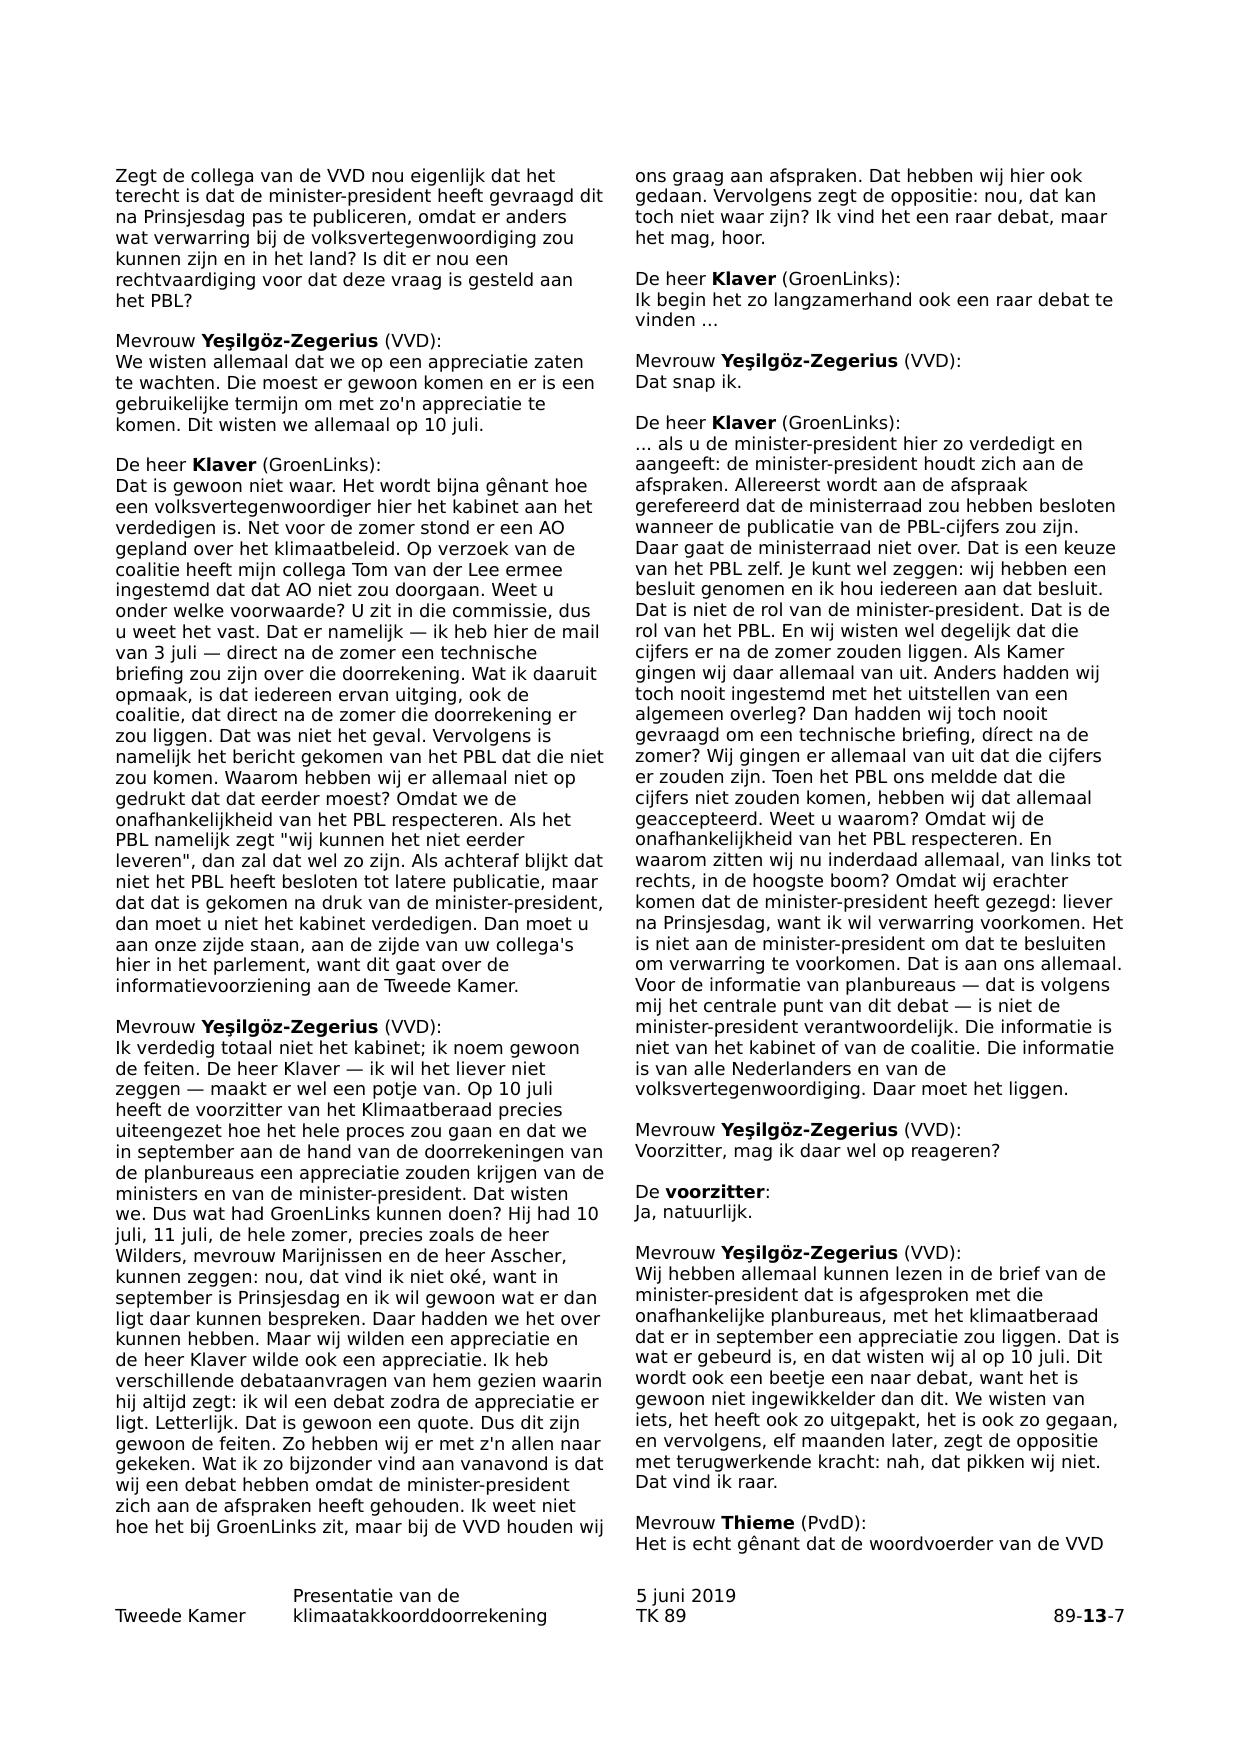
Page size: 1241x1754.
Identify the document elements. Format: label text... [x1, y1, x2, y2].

text Mevrouw Yeşilgöz-Zegerius (VVD): [115, 1017, 605, 1037]
text De heer Klaver (GroenLinks): [635, 413, 1125, 433]
text Mevrouw Yeşilgöz-Zegerius (VVD): [635, 1120, 1125, 1141]
text Mevrouw Yeşilgöz-Zegerius (VVD): [635, 1243, 1125, 1264]
text Mevrouw Yeşilgöz-Zegerius (VVD): [115, 331, 605, 352]
text De voorzitter: [635, 1182, 1125, 1202]
text We wisten allemaal dat we op een appreciatie zaten te wachten. Die moest er gewoon komen en er is een gebruikelijke termijn om met zo'n appreciatie te komen. Dit wisten we allemaal op 10 juli. [115, 352, 605, 435]
text Dat is gewoon niet waar. Het wordt bijna gênant hoe een volksvertegenwoordiger hier het kabinet aan het verdedigen is. Net voor de zomer stond er een AO gepland over het klimaatbeleid. Op verzoek van de coalitie heeft mijn collega Tom van der Lee ermee ingestemd dat dat AO niet zou doorgaan. Weet u onder welke voorwaarde? U zit in die commissie, dus u weet het vast. Dat er namelijk — ik heb hier de mail van 3 juli — direct na de zomer een technische briefing zou zijn over die doorrekening. Wat ik daaruit opmaak, is dat iedereen ervan uitging, ook de coalitie, dat direct na de zomer die doorrekening er zou liggen. Dat was niet het geval. Vervolgens is namelijk het bericht gekomen van het PBL dat die niet zou komen. Waarom hebben wij er allemaal niet op gedrukt dat dat eerder moest? Omdat we de onafhankelijkheid van het PBL respecteren. Als het PBL namelijk zegt "wij kunnen het niet eerder leveren", dan zal dat wel zo zijn. Als achteraf blijkt dat niet het PBL heeft besloten tot latere publicatie, maar dat dat is gekomen na druk van de minister-president, dan moet u niet het kabinet verdedigen. Dan moet u aan onze zijde staan, aan de zijde van uw collega's hier in het parlement, want dit gaat over de informatievoorziening aan de Tweede Kamer. [115, 476, 605, 997]
text ... als u de minister-president hier zo verdedigt en aangeeft: de minister-president houdt zich aan de afspraken. Allereerst wordt aan de afspraak gerefereerd dat de ministerraad zou hebben besloten wanneer de publicatie van de PBL-cijfers zou zijn. Daar gaat de ministerraad niet over. Dat is een keuze van het PBL zelf. Je kunt wel zeggen: wij hebben een besluit genomen en ik hou iedereen aan dat besluit. Dat is niet de rol van de minister-president. Dat is de rol van het PBL. En wij wisten wel degelijk dat die cijfers er na de zomer zouden liggen. Als Kamer gingen wij daar allemaal van uit. Anders hadden wij toch nooit ingestemd met het uitstellen van een algemeen overleg? Dan hadden wij toch nooit gevraagd om een technische briefing, dírect na de zomer? Wij gingen er allemaal van uit dat die cijfers er zouden zijn. Toen het PBL ons meldde dat die cijfers niet zouden komen, hebben wij dat allemaal geaccepteerd. Weet u waarom? Omdat wij de onafhankelijkheid van het PBL respecteren. En waarom zitten wij nu inderdaad allemaal, van links tot rechts, in de hoogste boom? Omdat wij erachter komen dat de minister-president heeft gezegd: liever na Prinsjesdag, want ik wil verwarring voorkomen. Het is niet aan de minister-president om dat te besluiten om verwarring te voorkomen. Dat is aan ons allemaal. Voor de informatie van planbureaus — dat is volgens mij het centrale punt van dit debat — is niet de minister-president verantwoordelijk. Die informatie is niet van het kabinet of van de coalitie. Die informatie is van alle Nederlanders en van de volksvertegenwoordiging. Daar moet het liggen. [635, 433, 1125, 1100]
text Zegt de collega van de VVD nou eigenlijk dat het terecht is dat de minister-president heeft gevraagd dit na Prinsjesdag pas te publiceren, omdat er anders wat verwarring bij de volksvertegenwoordiging zou kunnen zijn en in het land? Is dit er nou een rechtvaardiging voor dat deze vraag is gesteld aan het PBL? [115, 165, 605, 311]
text Wij hebben allemaal kunnen lezen in de brief van de minister-president dat is afgesproken met die onafhankelijke planbureaus, met het klimaatberaad dat er in september een appreciatie zou liggen. Dat is wat er gebeurd is, en dat wisten wij al op 10 juli. Dit wordt ook een beetje een naar debat, want het is gewoon niet ingewikkelder dan dit. We wisten van iets, het heeft ook zo uitgepakt, het is ook zo gegaan, en vervolgens, elf maanden later, zegt de oppositie met terugwerkende kracht: nah, dat pikken wij niet. Dat vind ik raar. [635, 1264, 1125, 1493]
text Dat snap ik. [635, 372, 1125, 393]
text Ik begin het zo langzamerhand ook een raar debat te vinden ... [635, 289, 1125, 331]
text Mevrouw Thieme (PvdD): [635, 1513, 1125, 1534]
text De heer Klaver (GroenLinks): [635, 269, 1125, 289]
text Het is echt gênant dat de woordvoerder van de VVD [635, 1534, 1125, 1554]
text ons graag aan afspraken. Dat hebben wij hier ook gedaan. Vervolgens zegt de oppositie: nou, dat kan toch niet waar zijn? Ik vind het een raar debat, maar het mag, hoor. [635, 165, 1125, 249]
text Ja, natuurlijk. [635, 1202, 1125, 1223]
text Voorzitter, mag ik daar wel op reageren? [635, 1141, 1125, 1162]
text Ik verdedig totaal niet het kabinet; ik noem gewoon de feiten. De heer Klaver — ik wil het liever niet zeggen — maakt er wel een potje van. Op 10 juli heeft de voorzitter van het Klimaatberaad precies uiteengezet hoe het hele proces zou gaan en dat we in september aan de hand van de doorrekeningen van de planbureaus een appreciatie zouden krijgen van de ministers en van de minister-president. Dat wisten we. Dus wat had GroenLinks kunnen doen? Hij had 10 juli, 11 juli, de hele zomer, precies zoals de heer Wilders, mevrouw Marijnissen en de heer Asscher, kunnen zeggen: nou, dat vind ik niet oké, want in september is Prinsjesdag en ik wil gewoon wat er dan ligt daar kunnen bespreken. Daar hadden we het over kunnen hebben. Maar wij wilden een appreciatie en de heer Klaver wilde ook een appreciatie. Ik heb verschillende debataanvragen van hem gezien waarin hij altijd zegt: ik wil een debat zodra de appreciatie er ligt. Letterlijk. Dat is gewoon een quote. Dus dit zijn gewoon de feiten. Zo hebben wij er met z'n allen naar gekeken. Wat ik zo bijzonder vind aan vanavond is dat wij een debat hebben omdat de minister-president zich aan de afspraken heeft gehouden. Ik weet niet hoe het bij GroenLinks zit, maar bij de VVD houden wij [115, 1037, 605, 1537]
text De heer Klaver (GroenLinks): [115, 455, 605, 476]
text Mevrouw Yeşilgöz-Zegerius (VVD): [635, 351, 1125, 372]
